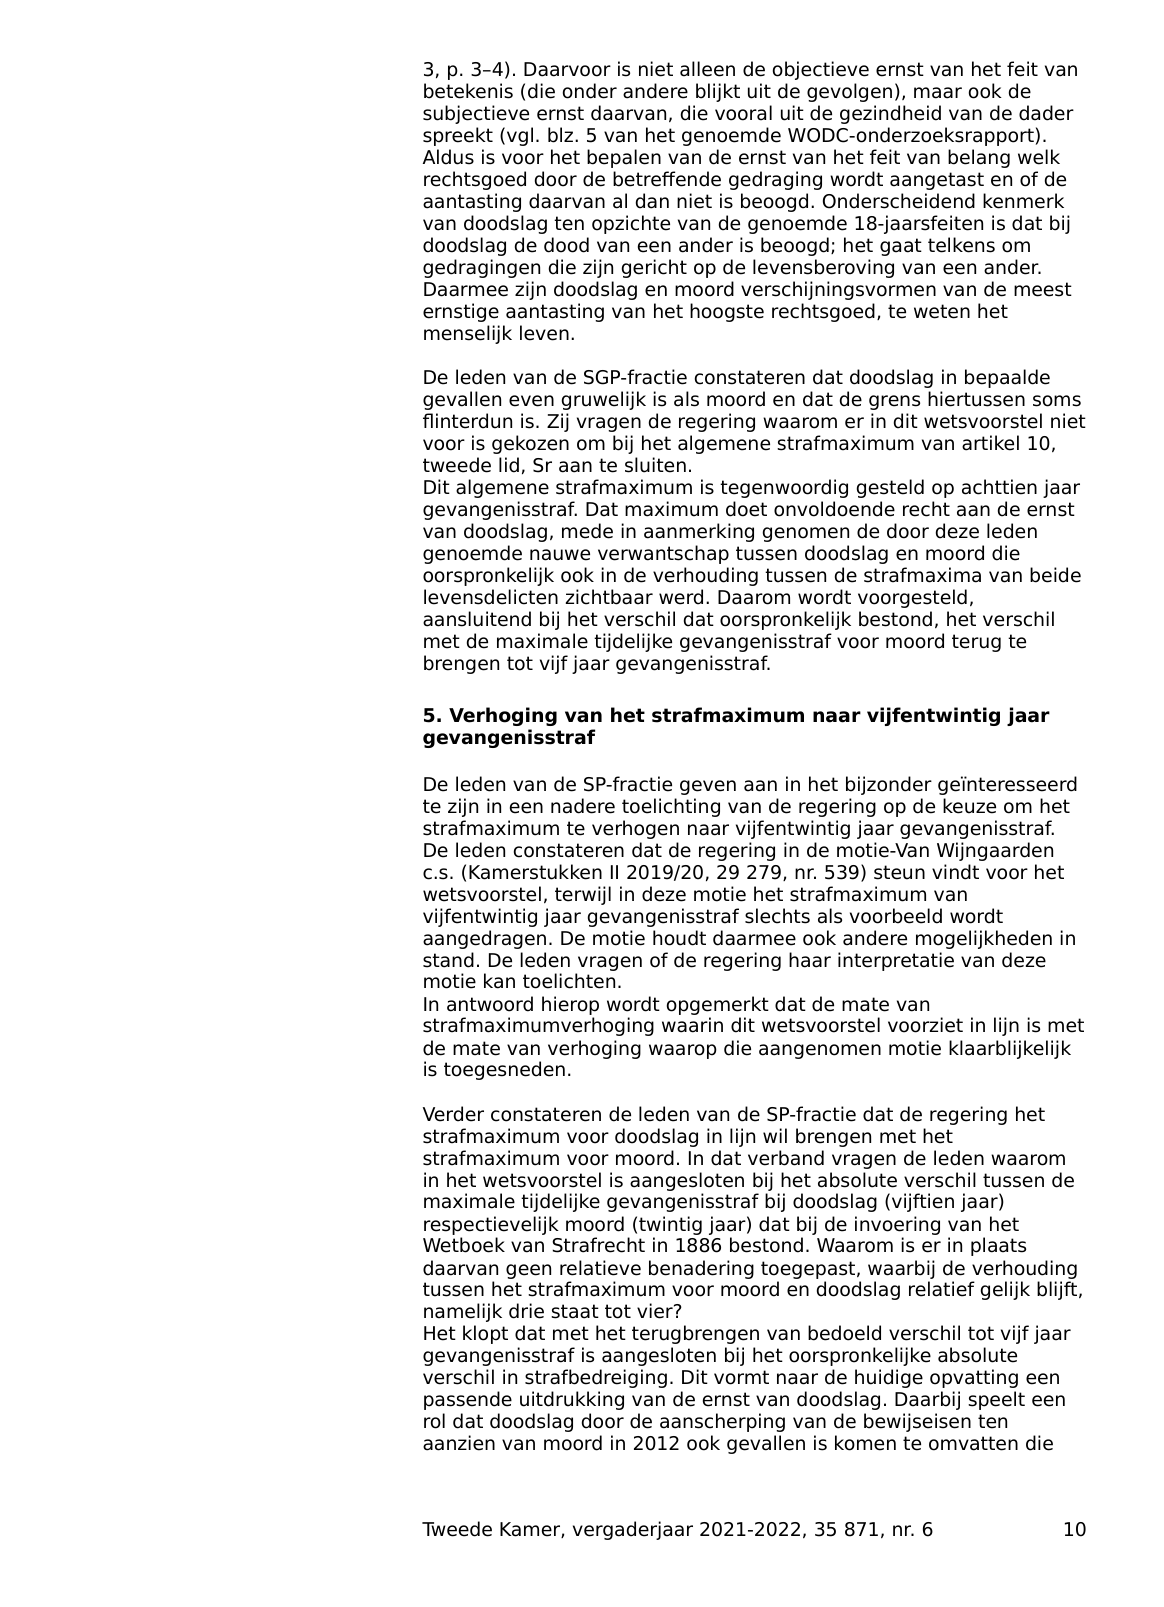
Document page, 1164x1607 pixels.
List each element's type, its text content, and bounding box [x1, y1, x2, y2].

text De leden van de SGP-fractie constateren dat doodslag in bepaalde gevallen even gruwelijk is als moord en dat de grens hiertussen soms flinterdun is. Zij vragen de regering waarom er in dit wetsvoorstel niet voor is gekozen om bij het algemene strafmaximum van artikel 10, tweede lid, Sr aan te sluiten. [422, 367, 1087, 477]
text Dit algemene strafmaximum is tegenwoordig gesteld op achttien jaar gevangenisstraf. Dat maximum doet onvoldoende recht aan de ernst van doodslag, mede in aanmerking genomen de door deze leden genoemde nauwe verwantschap tussen doodslag en moord die oorspronkelijk ook in de verhouding tussen de strafmaxima van beide levensdelicten zichtbaar werd. Daarom wordt voorgesteld, aansluitend bij het verschil dat oorspronkelijk bestond, het verschil met de maximale tijdelijke gevangenisstraf voor moord terug te brengen tot vijf jaar gevangenisstraf. [422, 477, 1087, 675]
text Het klopt dat met het terugbrengen van bedoeld verschil tot vijf jaar gevangenisstraf is aangesloten bij het oorspronkelijke absolute verschil in strafbedreiging. Dit vormt naar de huidige opvatting een passende uitdrukking van de ernst van doodslag. Daarbij speelt een rol dat doodslag door de aanscherping van de bewijseisen ten aanzien van moord in 2012 ook gevallen is komen te omvatten die [422, 1323, 1087, 1455]
text In antwoord hierop wordt opgemerkt dat de mate van strafmaximumverhoging waarin dit wetsvoorstel voorziet in lijn is met de mate van verhoging waarop die aangenomen motie klaarblijkelijk is toegesneden. [422, 993, 1087, 1081]
subtitle 5. Verhoging van het strafmaximum naar vijfentwintig jaar gevangenisstraf [422, 705, 1087, 749]
text Verder constateren de leden van de SP-fractie dat de regering het strafmaximum voor doodslag in lijn wil brengen met het strafmaximum voor moord. In dat verband vragen de leden waarom in het wetsvoorstel is aangesloten bij het absolute verschil tussen de maximale tijdelijke gevangenisstraf bij doodslag (vijftien jaar) respectievelijk moord (twintig jaar) dat bij de invoering van het Wetboek van Strafrecht in 1886 bestond. Waarom is er in plaats daarvan geen relatieve benadering toegepast, waarbij de verhouding tussen het strafmaximum voor moord en doodslag relatief gelijk blijft, namelijk drie staat tot vier? [422, 1103, 1087, 1323]
text 3, p. 3–4). Daarvoor is niet alleen de objectieve ernst van het feit van betekenis (die onder andere blijkt uit de gevolgen), maar ook de subjectieve ernst daarvan, die vooral uit de gezindheid van de dader spreekt (vgl. blz. 5 van het genoemde WODC-onderzoeksrapport). Aldus is voor het bepalen van de ernst van het feit van belang welk rechtsgoed door de betreffende gedraging wordt aangetast en of de aantasting daarvan al dan niet is beoogd. Onderscheidend kenmerk van doodslag ten opzichte van de genoemde 18-jaarsfeiten is dat bij doodslag de dood van een ander is beoogd; het gaat telkens om gedragingen die zijn gericht op de levensberoving van een ander. Daarmee zijn doodslag en moord verschijningsvormen van de meest ernstige aantasting van het hoogste rechtsgoed, te weten het menselijk leven. [422, 59, 1087, 345]
text De leden van de SP-fractie geven aan in het bijzonder geïnteresseerd te zijn in een nadere toelichting van de regering op de keuze om het strafmaximum te verhogen naar vijfentwintig jaar gevangenisstraf. De leden constateren dat de regering in de motie-Van Wijngaarden c.s. (Kamerstukken II 2019/20, 29 279, nr. 539) steun vindt voor het wetsvoorstel, terwijl in deze motie het strafmaximum van vijfentwintig jaar gevangenisstraf slechts als voorbeeld wordt aangedragen. De motie houdt daarmee ook andere mogelijkheden in stand. De leden vragen of de regering haar interpretatie van deze motie kan toelichten. [422, 774, 1087, 993]
